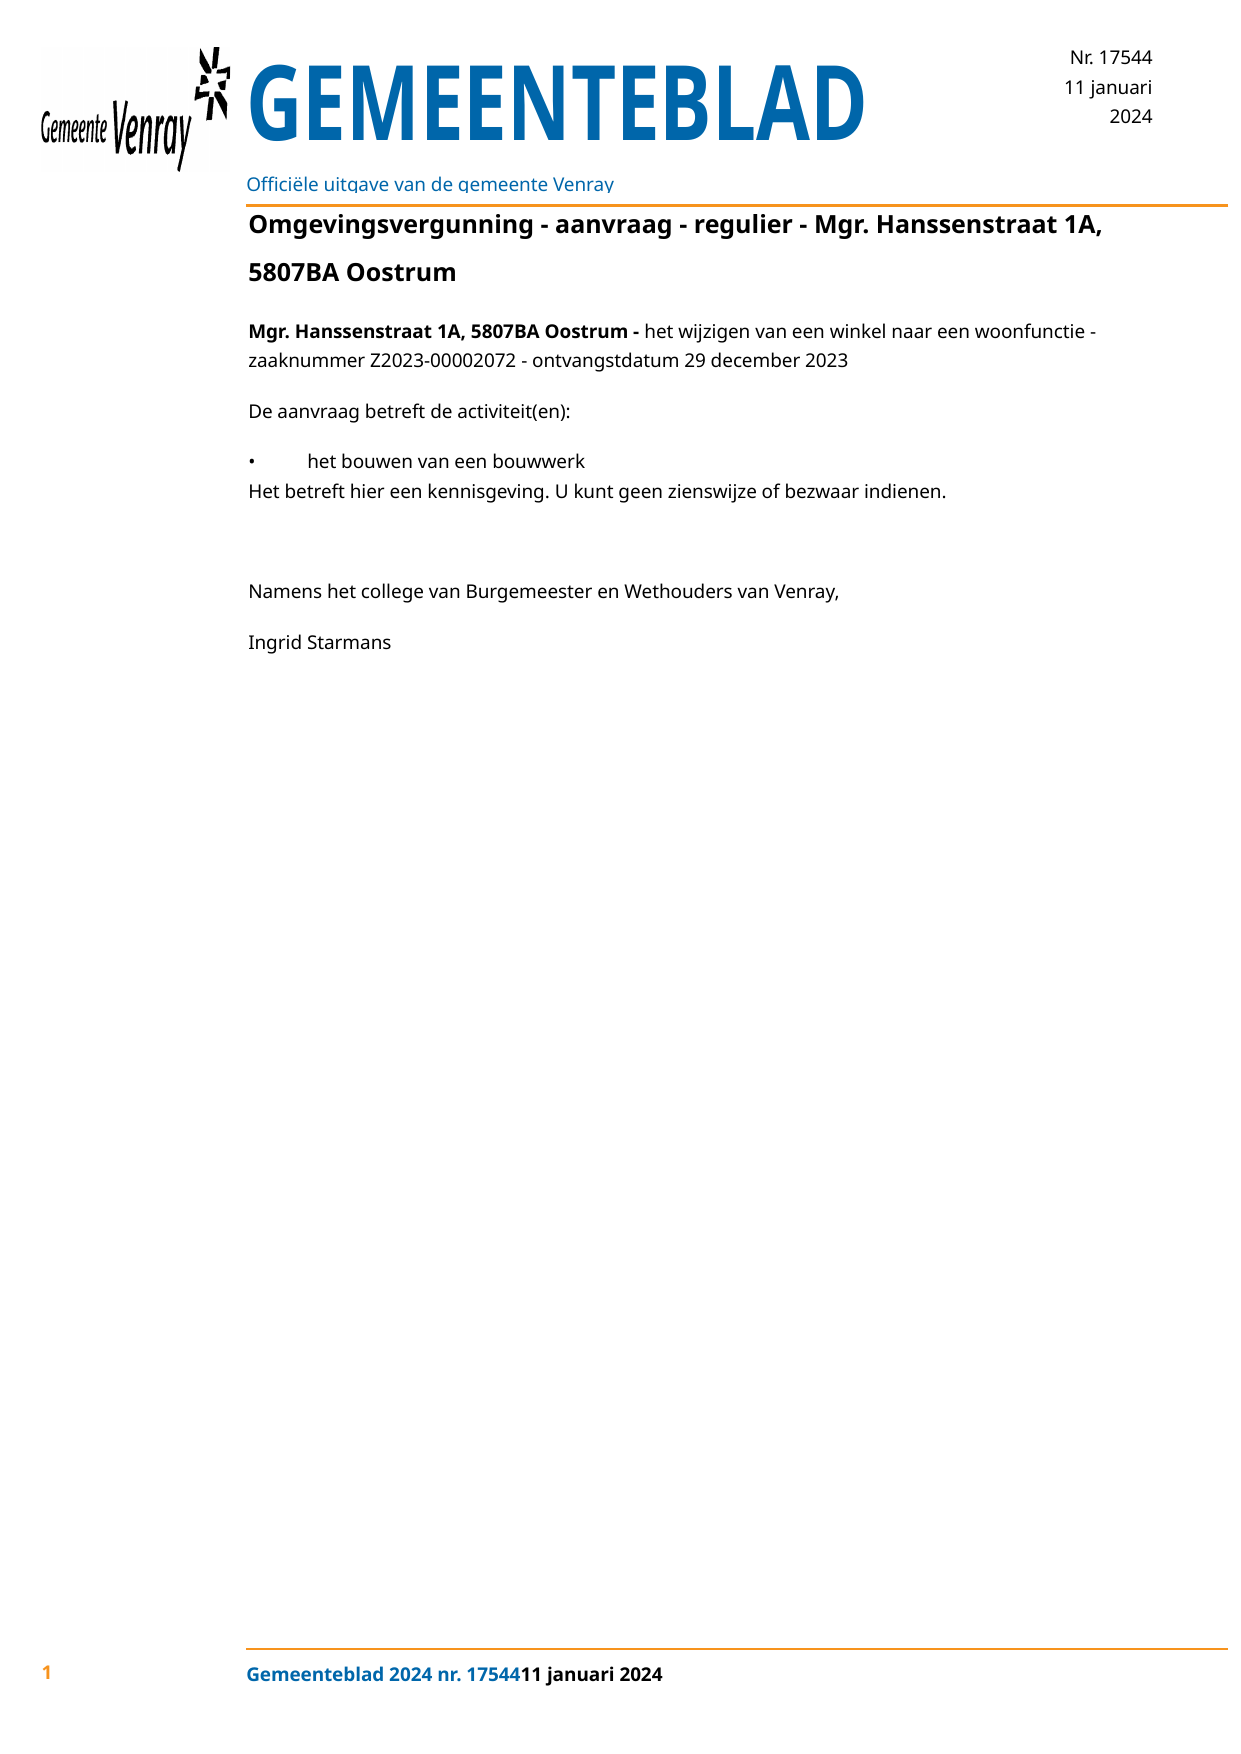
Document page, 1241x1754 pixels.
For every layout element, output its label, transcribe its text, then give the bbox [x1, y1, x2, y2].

text Namens het college van Burgemeester en Wethouders van Venray, [248, 579, 1152, 604]
text Het betreft hier een kennisgeving. U kunt geen zienswijze of bezwaar indienen. [248, 478, 1152, 504]
text Omgevingsvergunning - aanvraag - regulier - Mgr. Hanssenstraat 1A, 5807BA Oostrum [248, 207, 1152, 288]
text De aanvraag betreft de activiteit(en): [248, 398, 1152, 424]
text Mgr. Hanssenstraat 1A, 5807BA Oostrum - het wijzigen van een winkel naar een woonfunctie - zaaknummer Z2023-00002072 - ontvangstdatum 29 december 2023 [248, 318, 1152, 373]
picture [41, 47, 231, 172]
text Ingrid Starmans [248, 629, 1152, 655]
list het bouwen van een bouwwerk [248, 448, 1152, 474]
